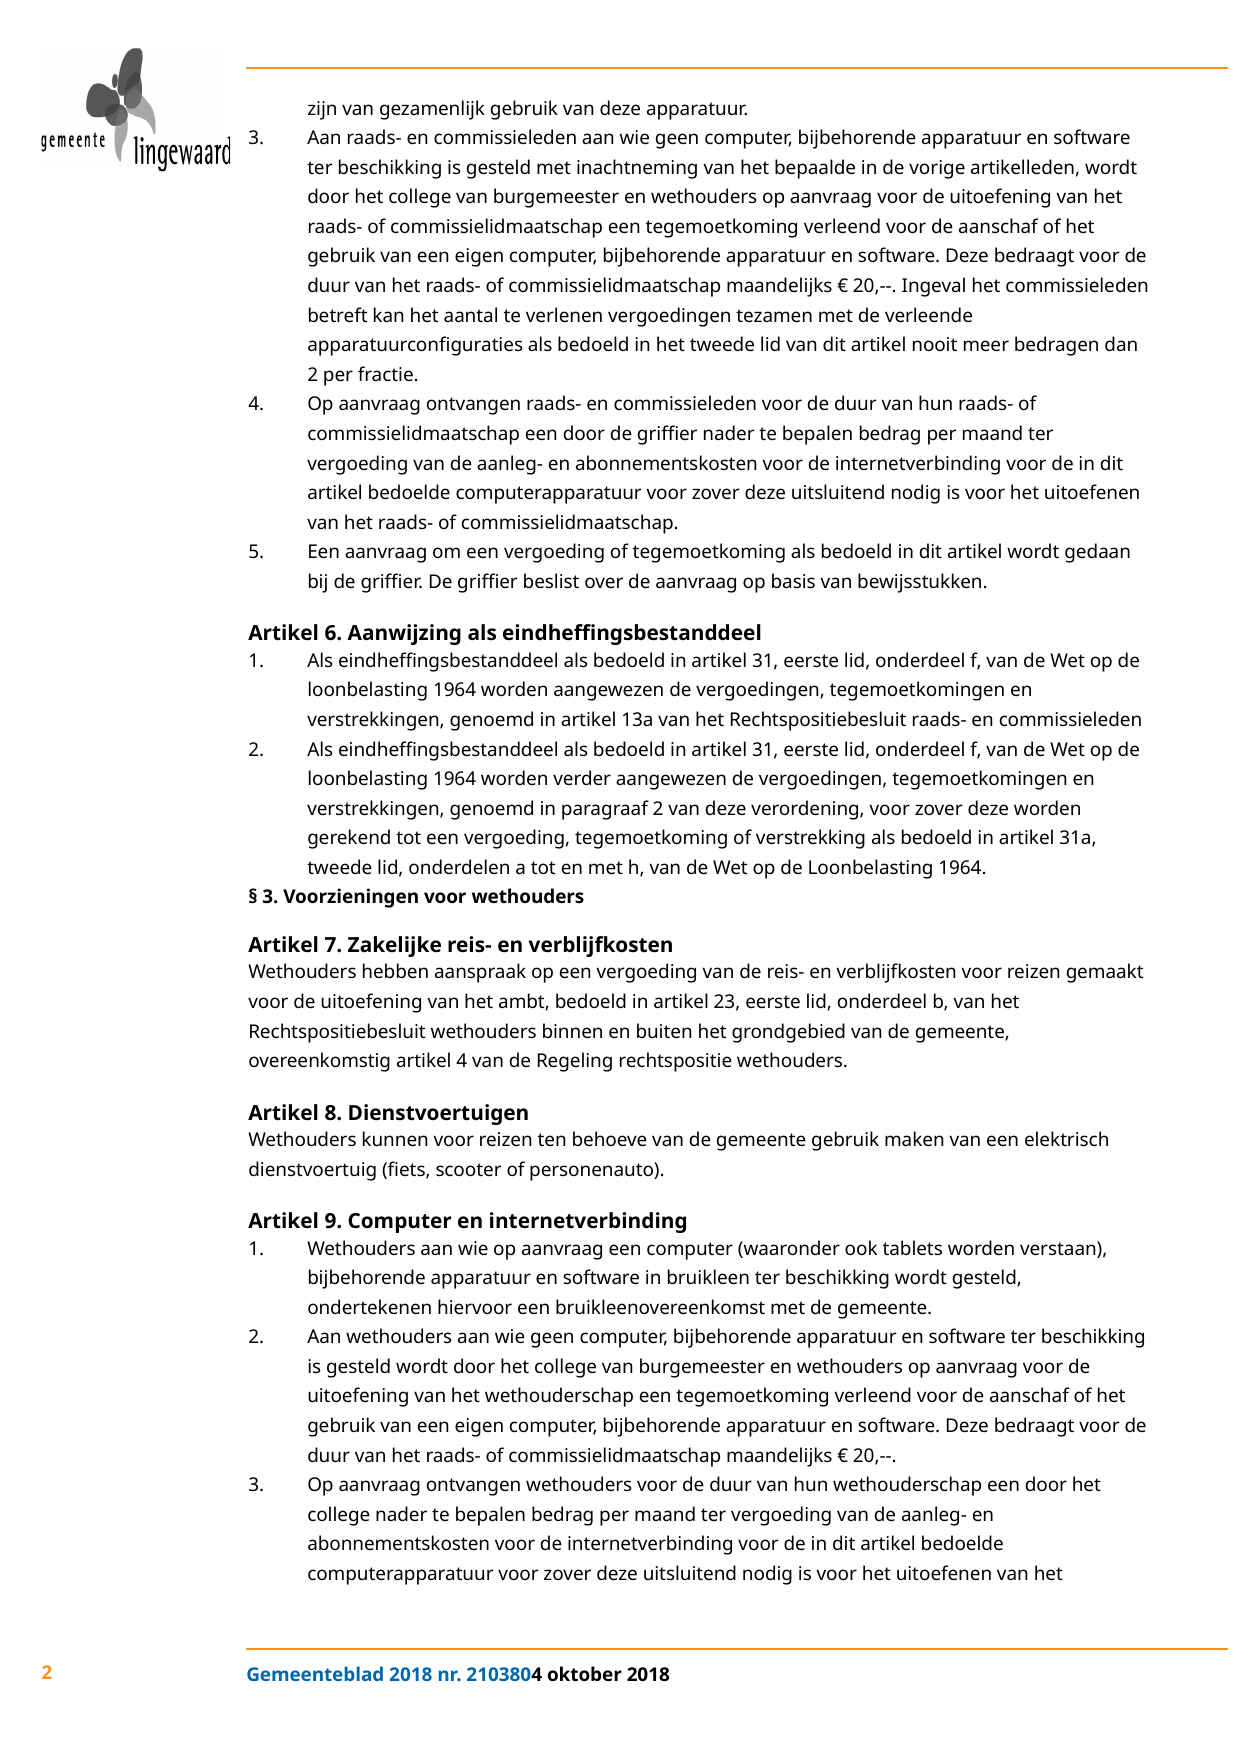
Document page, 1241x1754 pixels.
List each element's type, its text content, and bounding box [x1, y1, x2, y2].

list Een aanvraag om een vergoeding of tegemoetkoming als bedoeld in dit artikel wordt gedaan bij de griffier. De griffier beslist over de aanvraag op basis van bewijsstukken. [248, 538, 1152, 594]
list Aan wethouders aan wie geen computer, bijbehorende apparatuur en software ter beschikking is gesteld wordt door het college van burgemeester en wethouders op aanvraag voor de uitoefening van het wethouderschap een tegemoetkoming verleend voor de aanschaf of het gebruik van een eigen computer, bijbehorende apparatuur en software. Deze bedraagt voor de duur van het raads- of commissielidmaatschap maandelijks € 20,--. [248, 1323, 1152, 1467]
text § 3. Voorzieningen voor wethouders [248, 884, 1152, 909]
list Wethouders aan wie op aanvraag een computer (waaronder ook tablets worden verstaan), bijbehorende apparatuur en software in bruikleen ter beschikking wordt gesteld, ondertekenen hiervoor een bruikleenovereenkomst met de gemeente. [248, 1235, 1152, 1319]
text Wethouders kunnen voor reizen ten behoeve van de gemeente gebruik maken van een elektrisch dienstvoertuig (fiets, scooter of personenauto). [248, 1126, 1152, 1182]
list Als eindheffingsbestanddeel als bedoeld in artikel 31, eerste lid, onderdeel f, van de Wet op de loonbelasting 1964 worden verder aangewezen de vergoedingen, tegemoetkomingen en verstrekkingen, genoemd in paragraaf 2 van deze verordening, voor zover deze worden gerekend tot een vergoeding, tegemoetkoming of verstrekking als bedoeld in artikel 31a, tweede lid, onderdelen a tot en met h, van de Wet op de Loonbelasting 1964. [248, 736, 1152, 880]
list Op aanvraag ontvangen raads- en commissieleden voor de duur van hun raads- of commissielidmaatschap een door de griffier nader te bepalen bedrag per maand ter vergoeding van de aanleg- en abonnementskosten voor de internetverbinding voor de in dit artikel bedoelde computerapparatuur voor zover deze uitsluitend nodig is voor het uitoefenen van het raads- of commissielidmaatschap. [248, 391, 1152, 535]
text Artikel 7. Zakelijke reis- en verblijfkosten [248, 930, 1152, 959]
picture [41, 47, 231, 172]
text Artikel 6. Aanwijzing als eindheffingsbestanddeel [248, 618, 1152, 647]
list Als eindheffingsbestanddeel als bedoeld in artikel 31, eerste lid, onderdeel f, van de Wet op de loonbelasting 1964 worden aangewezen de vergoedingen, tegemoetkomingen en verstrekkingen, genoemd in artikel 13a van het Rechtspositiebesluit raads- en commissieleden [248, 647, 1152, 732]
list Aan raads- en commissieleden aan wie geen computer, bijbehorende apparatuur en software ter beschikking is gesteld met inachtneming van het bepaalde in de vorige artikelleden, wordt door het college van burgemeester en wethouders op aanvraag voor de uitoefening van het raads- of commissielidmaatschap een tegemoetkoming verleend voor de aanschaf of het gebruik van een eigen computer, bijbehorende apparatuur en software. Deze bedraagt voor de duur van het raads- of commissielidmaatschap maandelijks € 20,--. Ingeval het commissieleden betreft kan het aantal te verlenen vergoedingen tezamen met de verleende apparatuurconfiguraties als bedoeld in het tweede lid van dit artikel nooit meer bedragen dan 2 per fractie. [248, 124, 1152, 387]
text Artikel 9. Computer en internetverbinding [248, 1206, 1152, 1235]
text Wethouders hebben aanspraak op een vergoeding van de reis- en verblijfkosten voor reizen gemaakt voor de uitoefening van het ambt, bedoeld in artikel 23, eerste lid, onderdeel b, van het Rechtspositiebesluit wethouders binnen en buiten het grondgebied van de gemeente, overeenkomstig artikel 4 van de Regeling rechtspositie wethouders. [248, 959, 1152, 1073]
list Op aanvraag ontvangen wethouders voor de duur van hun wethouderschap een door het college nader te bepalen bedrag per maand ter vergoeding van de aanleg- en abonnementskosten voor de internetverbinding voor de in dit artikel bedoelde computerapparatuur voor zover deze uitsluitend nodig is voor het uitoefenen van het [248, 1471, 1152, 1586]
list zijn van gezamenlijk gebruik van deze apparatuur. [248, 95, 1152, 121]
text Artikel 8. Dienstvoertuigen [248, 1098, 1152, 1126]
